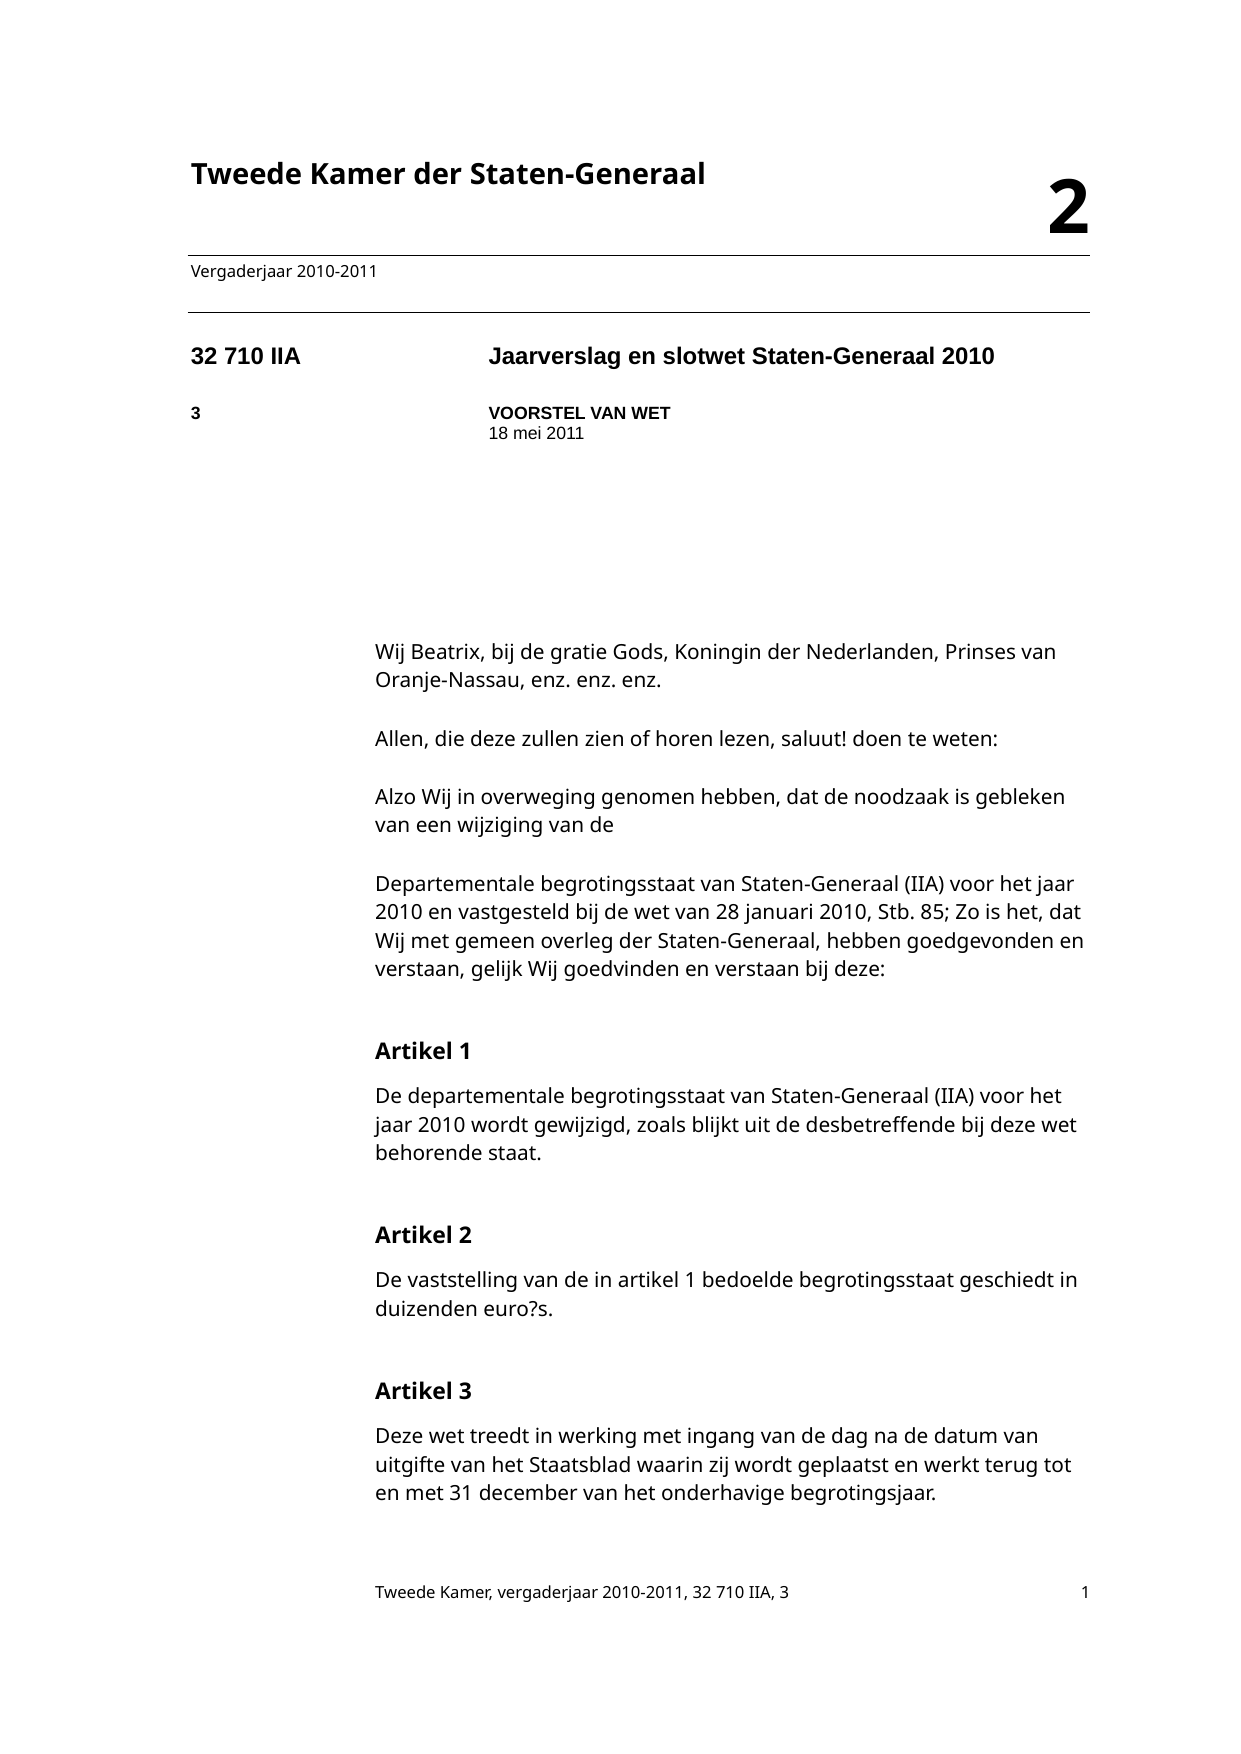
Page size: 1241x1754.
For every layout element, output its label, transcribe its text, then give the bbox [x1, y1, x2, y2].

table_cell Vergaderjaar 2010-2011 [188, 256, 485, 312]
table_cell VOORSTEL VAN WET 18 mei 2011 [485, 399, 1090, 518]
text Wij Beatrix, bij de gratie Gods, Koningin der Nederlanden, Prinses van Oranje-Nassau, enz. enz. enz. [375, 637, 1090, 694]
table_cell [485, 256, 1090, 312]
text Alzo Wij in overweging genomen hebben, dat de noodzaak is gebleken van een wijziging van de [375, 782, 1090, 839]
table_cell 32 710 IIA [188, 339, 485, 399]
table_cell [188, 313, 485, 339]
text Allen, die deze zullen zien of horen lezen, saluut! doen te weten: [375, 724, 1090, 752]
text De departementale begrotingsstaat van Staten-Generaal (IIA) voor het jaar 2010 wordt gewijzigd, zoals blijkt uit de desbetreffende bij deze wet behorende staat. [375, 1082, 1090, 1167]
table_cell [485, 313, 1090, 339]
table_header Tweede Kamer der Staten-Generaal [188, 150, 909, 255]
subtitle Artikel 2 [375, 1219, 1090, 1251]
subtitle Artikel 3 [375, 1375, 1090, 1406]
text Deze wet treedt in werking met ingang van de dag na de datum van uitgifte van het Staatsblad waarin zij wordt geplaatst en werkt terug tot en met 31 december van het onderhavige begrotingsjaar. [375, 1421, 1090, 1507]
text Departementale begrotingsstaat van Staten-Generaal (IIA) voor het jaar 2010 en vastgesteld bij de wet van 28 januari 2010, Stb. 85; Zo is het, dat Wij met gemeen overleg der Staten-Generaal, hebben goedgevonden en verstaan, gelijk Wij goedvinden en verstaan bij deze: [375, 869, 1090, 983]
table_cell 3 [188, 399, 485, 518]
table_cell Jaarverslag en slotwet Staten-Generaal 2010 [485, 339, 1090, 399]
text De vaststelling van de in artikel 1 bedoelde begrotingsstaat geschiedt in duizenden euro?s. [375, 1266, 1090, 1322]
table_header 2 [910, 150, 1090, 255]
subtitle Artikel 1 [375, 1035, 1090, 1067]
